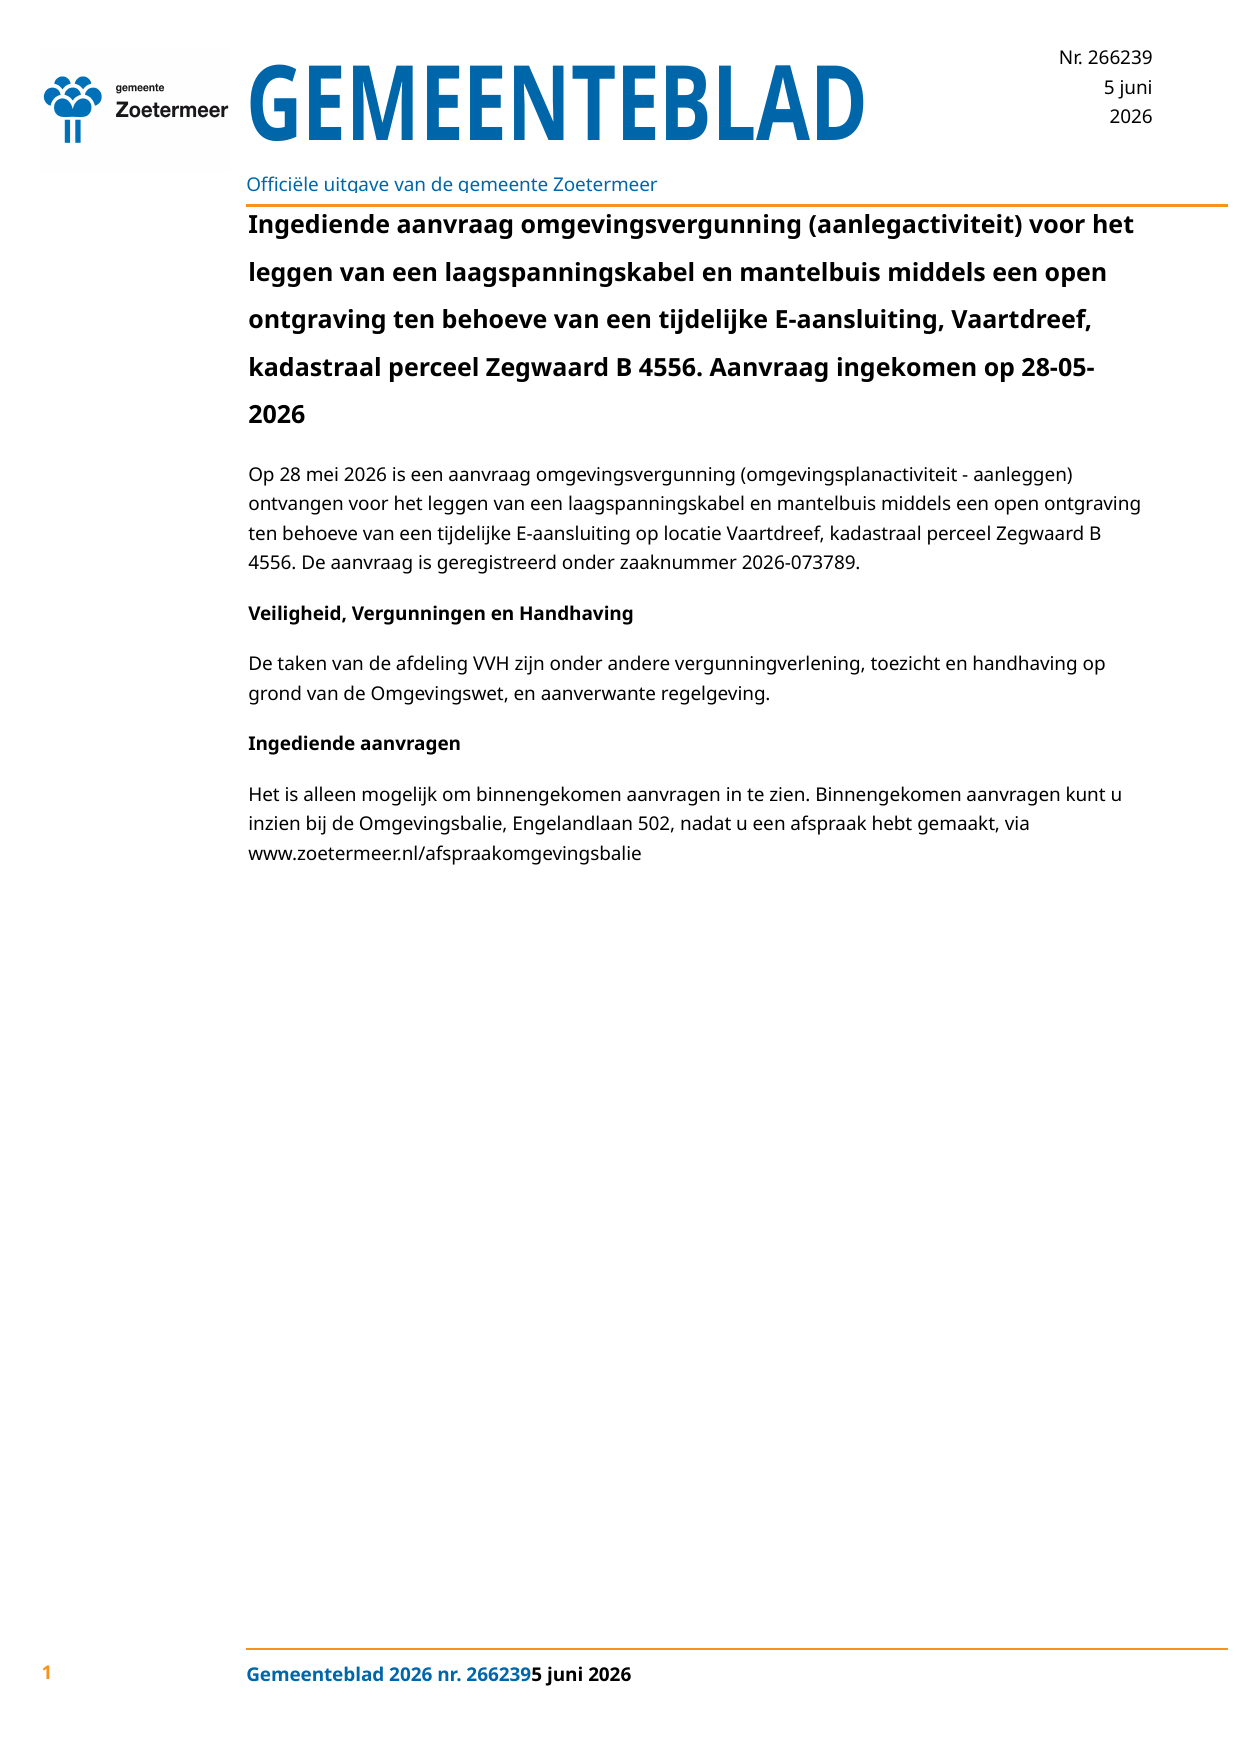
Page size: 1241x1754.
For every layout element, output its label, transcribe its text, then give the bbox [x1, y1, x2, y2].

text Ingediende aanvraag omgevingsvergunning (aanlegactiviteit) voor het leggen van een laagspanningskabel en mantelbuis middels een open ontgraving ten behoeve van een tijdelijke E-aansluiting, Vaartdreef, kadastraal perceel Zegwaard B 4556. Aanvraag ingekomen op 28-05-2026 [248, 207, 1152, 431]
text Ingediende aanvragen [248, 730, 1152, 756]
text De taken van de afdeling VVH zijn onder andere vergunningverlening, toezicht en handhaving op grond van de Omgevingswet, en aanverwante regelgeving. [248, 650, 1152, 706]
text Op 28 mei 2026 is een aanvraag omgevingsvergunning (omgevingsplanactiviteit - aanleggen) ontvangen voor het leggen van een laagspanningskabel en mantelbuis middels een open ontgraving ten behoeve van een tijdelijke E-aansluiting op locatie Vaartdreef, kadastraal perceel Zegwaard B 4556. De aanvraag is geregistreerd onder zaaknummer 2026-073789. [248, 461, 1152, 575]
text Het is alleen mogelijk om binnengekomen aanvragen in te zien. Binnengekomen aanvragen kunt u inzien bij de Omgevingsbalie, Engelandlaan 502, nadat u een afspraak hebt gemaakt, via www.zoetermeer.nl/afspraakomgevingsbalie [248, 781, 1152, 866]
text Veiligheid, Vergunningen en Handhaving [248, 600, 1152, 626]
picture [41, 47, 231, 172]
